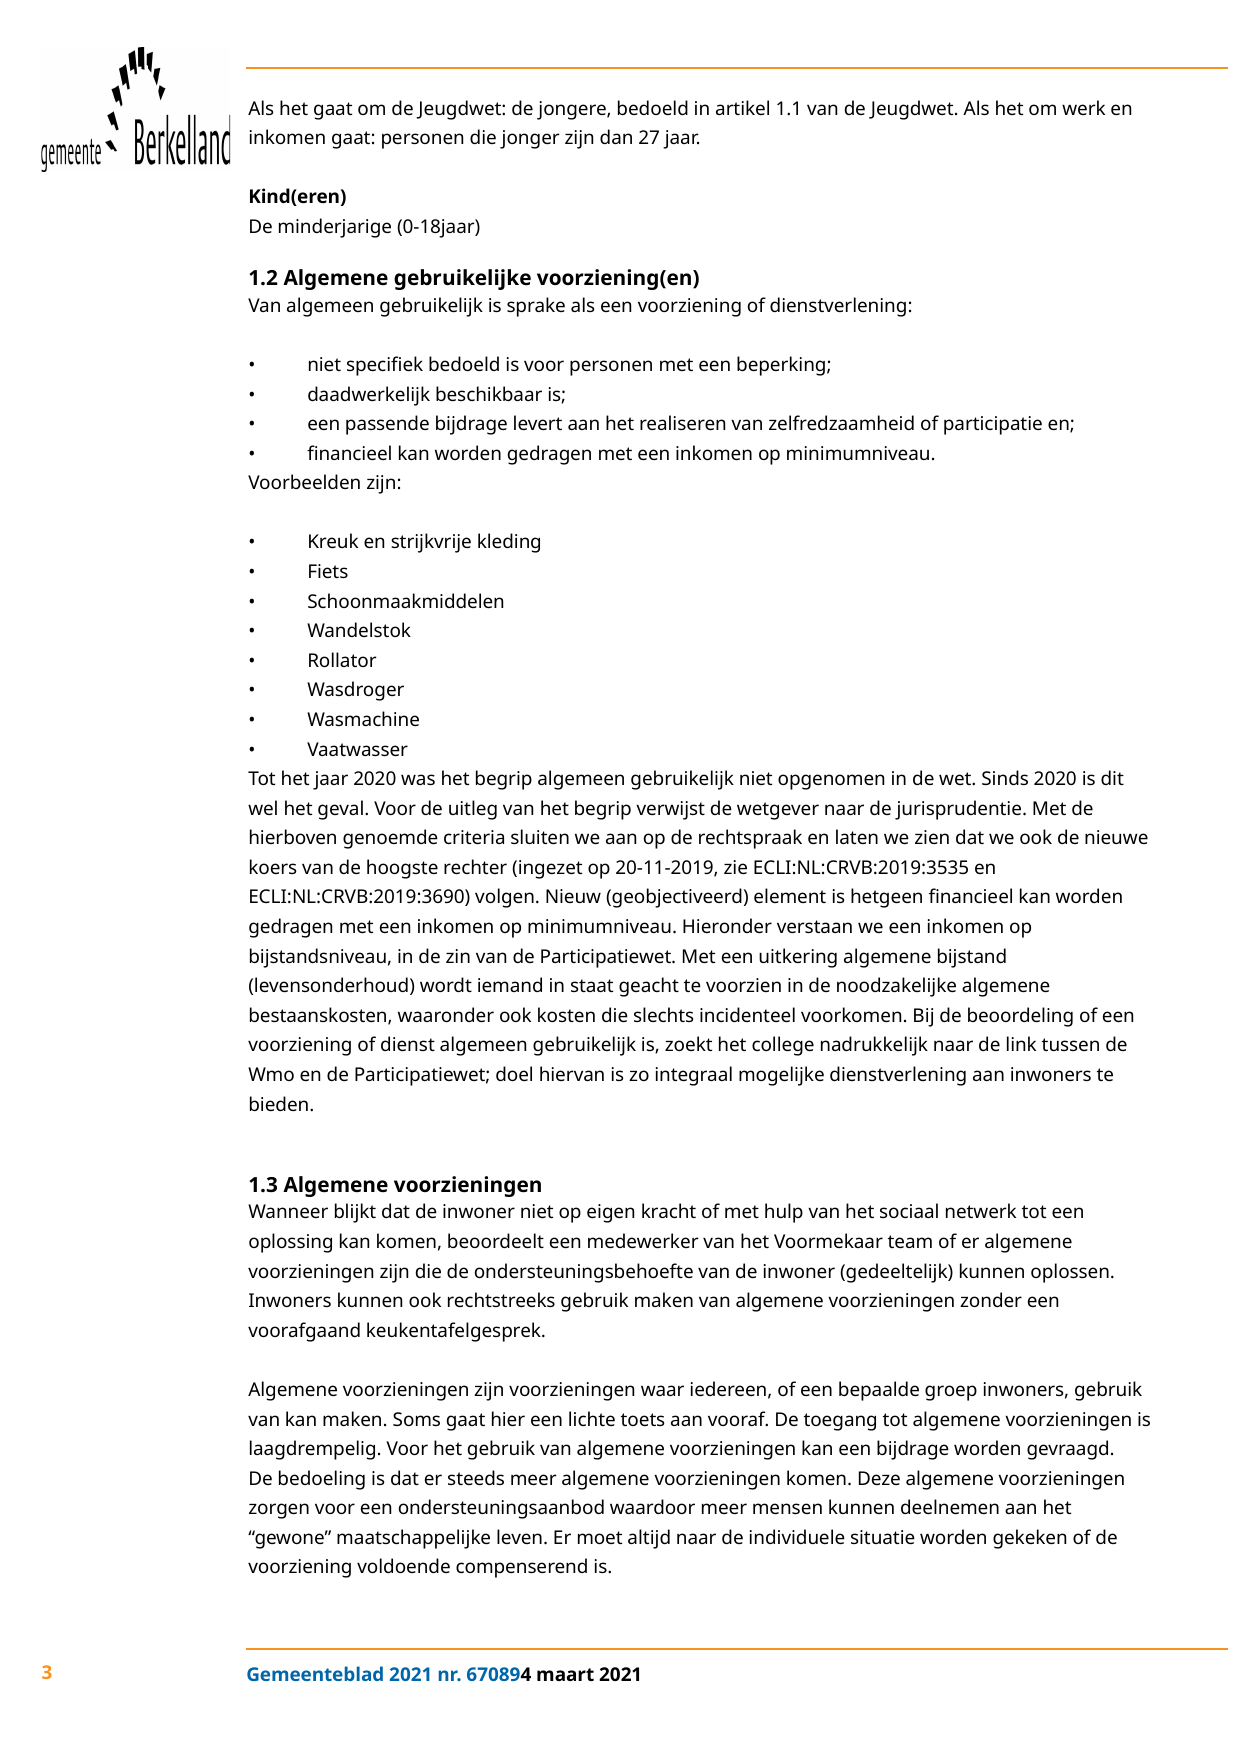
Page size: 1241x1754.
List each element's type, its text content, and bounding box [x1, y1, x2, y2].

text Voorbeelden zijn: [248, 469, 1152, 495]
text 1.3 Algemene voorzieningen [248, 1170, 1152, 1199]
list Vaatwasser [248, 736, 1152, 761]
list Schoonmaakmiddelen [248, 588, 1152, 613]
text Algemene voorzieningen zijn voorzieningen waar iedereen, of een bepaalde groep inwoners, gebruik van kan maken. Soms gaat hier een lichte toets aan vooraf. De toegang tot algemene voorzieningen is laagdrempelig. Voor het gebruik van algemene voorzieningen kan een bijdrage worden gevraagd. [248, 1376, 1152, 1461]
list Wasmachine [248, 706, 1152, 732]
text Als het gaat om de Jeugdwet: de jongere, bedoeld in artikel 1.1 van de Jeugdwet. Als het om werk en inkomen gaat: personen die jonger zijn dan 27 jaar. [248, 95, 1152, 150]
text Van algemeen gebruikelijk is sprake als een voorziening of dienstverlening: [248, 292, 1152, 318]
list Fiets [248, 558, 1152, 584]
list Kreuk en strijkvrije kleding [248, 529, 1152, 554]
list Wandelstok [248, 617, 1152, 643]
text Kind(eren) [248, 183, 1152, 209]
text Wanneer blijkt dat de inwoner niet op eigen kracht of met hulp van het sociaal netwerk tot een oplossing kan komen, beoordeelt een medewerker van het Voormekaar team of er algemene voorzieningen zijn die de ondersteuningsbehoefte van de inwoner (gedeeltelijk) kunnen oplossen. Inwoners kunnen ook rechtstreeks gebruik maken van algemene voorzieningen zonder een voorafgaand keukentafelgesprek. [248, 1199, 1152, 1343]
text De bedoeling is dat er steeds meer algemene voorzieningen komen. Deze algemene voorzieningen zorgen voor een ondersteuningsaanbod waardoor meer mensen kunnen deelnemen aan het “gewone” maatschappelijke leven. Er moet altijd naar de individuele situatie worden gekeken of de voorziening voldoende compenserend is. [248, 1465, 1152, 1579]
text De minderjarige (0-18jaar) [248, 213, 1152, 239]
list daadwerkelijk beschikbaar is; [248, 381, 1152, 406]
list Wasdroger [248, 677, 1152, 702]
list Rollator [248, 647, 1152, 673]
list niet specifiek bedoeld is voor personen met een beperking; [248, 351, 1152, 377]
list financieel kan worden gedragen met een inkomen op minimumniveau. [248, 440, 1152, 466]
table_header Tot het jaar 2020 was het begrip algemeen gebruikelijk niet opgenomen in de wet. Sinds 2020 is dit wel het geval. Voor de uitleg van het begrip verwijst de wetgever naar de jurisprudentie. Met de hierboven genoemde criteria sluiten we aan op de rechtspraak en laten we zien dat we ook de nieuwe koers van de hoogste rechter (ingezet op 20-11-2019, zie ECLI:NL:CRVB:2019:3535 en ECLI:NL:CRVB:2019:3690) volgen. Nieuw (geobjectiveerd) element is hetgeen financieel kan worden gedragen met een inkomen op minimumniveau. Hieronder verstaan we een inkomen op bijstandsniveau, in de zin van de Participatiewet. Met een uitkering algemene bijstand (levensonderhoud) wordt iemand in staat geacht te voorzien in de noodzakelijke algemene bestaanskosten, waaronder ook kosten die slechts incidenteel voorkomen. Bij de beoordeling of een voorziening of dienst algemeen gebruikelijk is, zoekt het college nadrukkelijk naar de link tussen de Wmo en de Participatiewet; doel hiervan is zo integraal mogelijke dienstverlening aan inwoners te bieden. [248, 765, 1152, 1117]
picture [41, 47, 231, 172]
text 1.2 Algemene gebruikelijke voorziening(en) [248, 263, 1152, 292]
list een passende bijdrage levert aan het realiseren van zelfredzaamheid of participatie en; [248, 410, 1152, 436]
